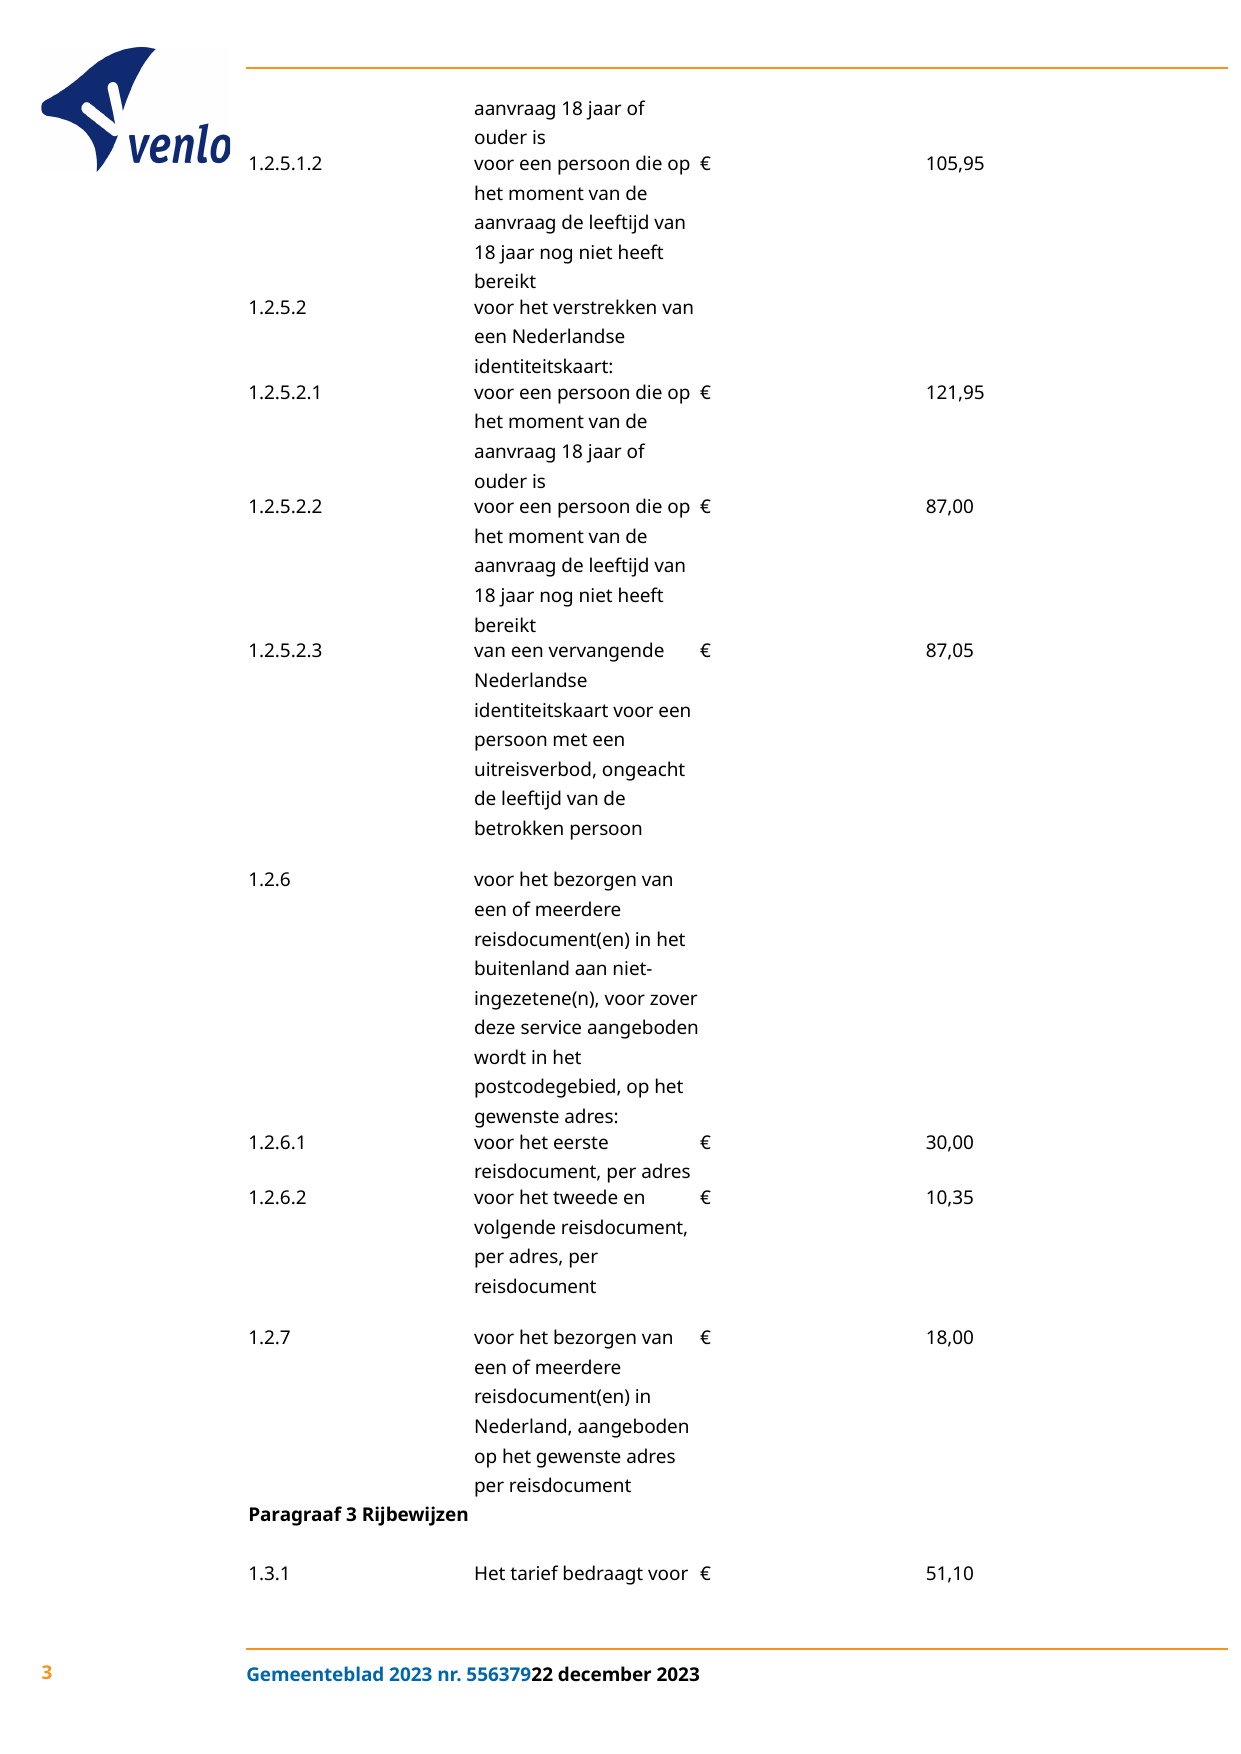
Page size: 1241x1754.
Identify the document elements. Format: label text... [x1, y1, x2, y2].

table_cell 30,00 [926, 1129, 1152, 1184]
table_cell 1.2.5.2.1 [248, 379, 474, 493]
table_cell aanvraag 18 jaar of ouder is [474, 95, 700, 150]
table_cell voor het tweede en volgende reisdocument, per adres, per reisdocument [474, 1184, 700, 1299]
table_cell [700, 294, 926, 379]
table_cell van een vervangende Nederlandse identiteitskaart voor een persoon met een uitreisverbod, ongeacht de leeftijd van de betrokken persoon [474, 638, 700, 841]
table_cell [926, 294, 1152, 379]
table_cell [248, 95, 474, 150]
text Paragraaf 3 Rijbewijzen [248, 1501, 1152, 1527]
table_cell [926, 95, 1152, 150]
table_cell 1.2.5.2 [248, 294, 474, 379]
table_cell voor het bezorgen van een of meerdere reisdocument(en) in Nederland, aangeboden op het gewenste adres per reisdocument [474, 1325, 700, 1498]
table_cell 1.2.6 [248, 867, 474, 1129]
table_cell [926, 841, 1152, 867]
table_cell voor het bezorgen van een of meerdere reisdocument(en) in het buitenland aan niet-ingezetene(n), voor zover deze service aangeboden wordt in het postcodegebied, op het gewenste adres: [474, 867, 700, 1129]
table_cell 1.2.5.1.2 [248, 150, 474, 294]
table_cell [926, 867, 1152, 1129]
table_cell [474, 841, 700, 867]
table_cell € [700, 1129, 926, 1184]
table_cell € [700, 494, 926, 638]
table_cell € [700, 638, 926, 841]
table_cell voor een persoon die op het moment van de aanvraag de leeftijd van 18 jaar nog niet heeft bereikt [474, 150, 700, 294]
table_cell [700, 95, 926, 150]
table_cell voor een persoon die op het moment van de aanvraag 18 jaar of ouder is [474, 379, 700, 493]
table_cell [700, 1299, 926, 1324]
table_cell voor het eerste reisdocument, per adres [474, 1129, 700, 1184]
table_cell 1.2.6.2 [248, 1184, 474, 1299]
picture [41, 47, 231, 172]
table_cell 121,95 [926, 379, 1152, 493]
table_header € [700, 1561, 926, 1586]
table_cell 1.2.7 [248, 1325, 474, 1498]
table_cell € [700, 1184, 926, 1299]
table_cell € [700, 379, 926, 493]
table_cell 105,95 [926, 150, 1152, 294]
table_cell 1.2.5.2.2 [248, 494, 474, 638]
table_cell voor het verstrekken van een Nederlandse identiteitskaart: [474, 294, 700, 379]
table_cell 87,05 [926, 638, 1152, 841]
table_cell voor een persoon die op het moment van de aanvraag de leeftijd van 18 jaar nog niet heeft bereikt [474, 494, 700, 638]
table_cell [700, 841, 926, 867]
table_cell [926, 1299, 1152, 1324]
table_cell 18,00 [926, 1325, 1152, 1498]
table_cell 1.2.6.1 [248, 1129, 474, 1184]
table_header Het tarief bedraagt voor [474, 1561, 700, 1586]
table_cell 10,35 [926, 1184, 1152, 1299]
table_header 1.3.1 [248, 1561, 474, 1586]
table_cell 87,00 [926, 494, 1152, 638]
table_cell [474, 1299, 700, 1324]
table_cell [248, 1299, 474, 1324]
table_cell 1.2.5.2.3 [248, 638, 474, 841]
table_cell [248, 841, 474, 867]
table_header 51,10 [926, 1561, 1152, 1586]
table_cell [700, 867, 926, 1129]
table_cell € [700, 150, 926, 294]
table_cell € [700, 1325, 926, 1498]
